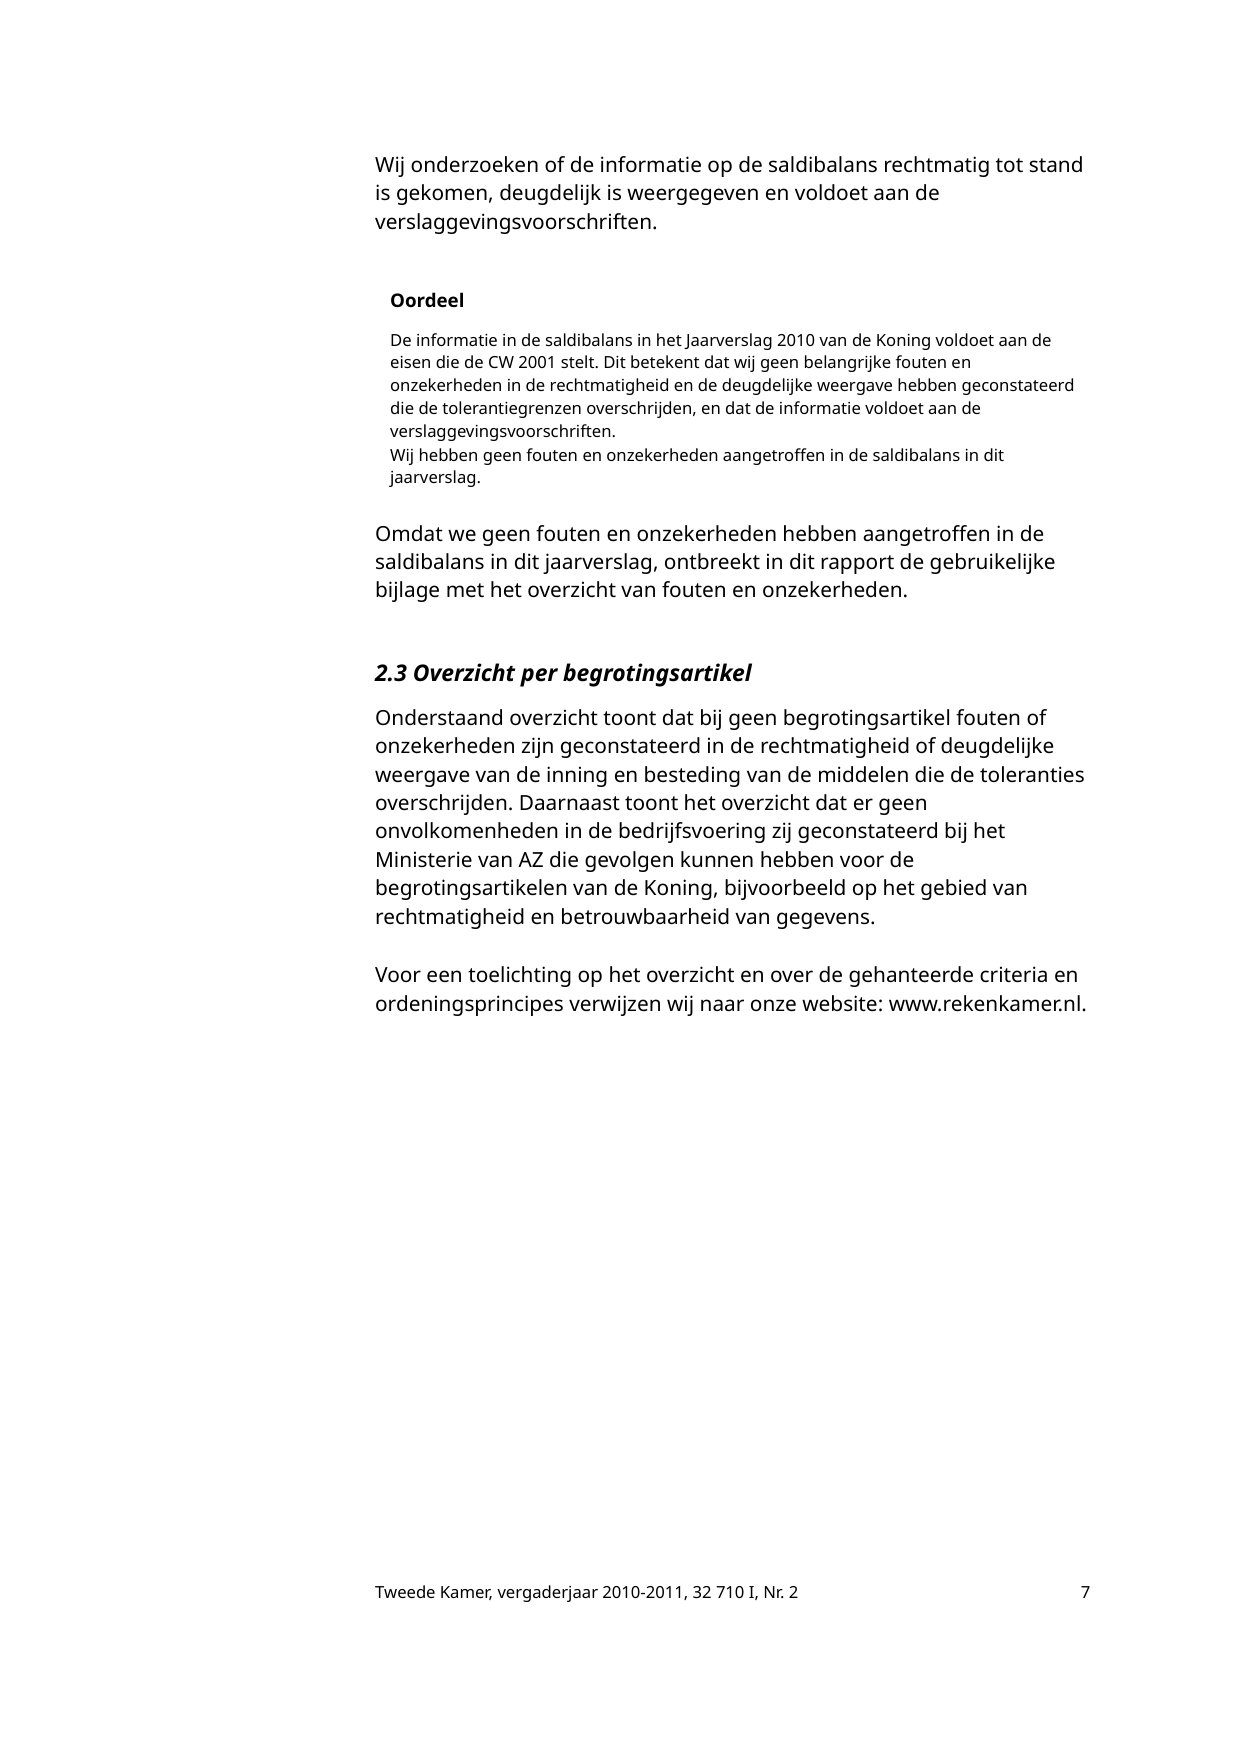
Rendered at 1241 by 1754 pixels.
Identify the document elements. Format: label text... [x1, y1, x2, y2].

subtitle 2.3 Overzicht per begrotingsartikel [375, 657, 1090, 688]
subtitle Oordeel [390, 288, 1087, 313]
text Wij onderzoeken of de informatie op de saldibalans rechtmatig tot stand is gekomen, deugdelijk is weergegeven en voldoet aan de verslaggevingsvoorschriften. [375, 150, 1090, 235]
text De informatie in de saldibalans in het Jaarverslag 2010 van de Koning voldoet aan de eisen die de CW 2001 stelt. Dit betekent dat wij geen belangrijke fouten en onzekerheden in de rechtmatigheid en de deugdelijke weergave hebben geconstateerd die de tolerantiegrenzen overschrijden, en dat de informatie voldoet aan de verslaggevingsvoorschriften. [390, 328, 1087, 442]
text Voor een toelichting op het overzicht en over de gehanteerde criteria en ordeningsprincipes verwijzen wij naar onze website: www.rekenkamer.nl. [375, 960, 1090, 1017]
text Wij hebben geen fouten en onzekerheden aangetroffen in de saldibalans in dit jaarverslag. [390, 443, 1087, 489]
text Onderstaand overzicht toont dat bij geen begrotingsartikel fouten of onzekerheden zijn geconstateerd in de rechtmatigheid of deugdelijke weergave van de inning en besteding van de middelen die de toleranties overschrijden. Daarnaast toont het overzicht dat er geen onvolkomenheden in de bedrijfsvoering zij geconstateerd bij het Ministerie van AZ die gevolgen kunnen hebben voor de begrotingsartikelen van de Koning, bijvoorbeeld op het gebied van rechtmatigheid en betrouwbaarheid van gegevens. [375, 703, 1090, 930]
text Omdat we geen fouten en onzekerheden hebben aangetroffen in de saldibalans in dit jaarverslag, ontbreekt in dit rapport de gebruikelijke bijlage met het overzicht van fouten en onzekerheden. [375, 519, 1090, 604]
